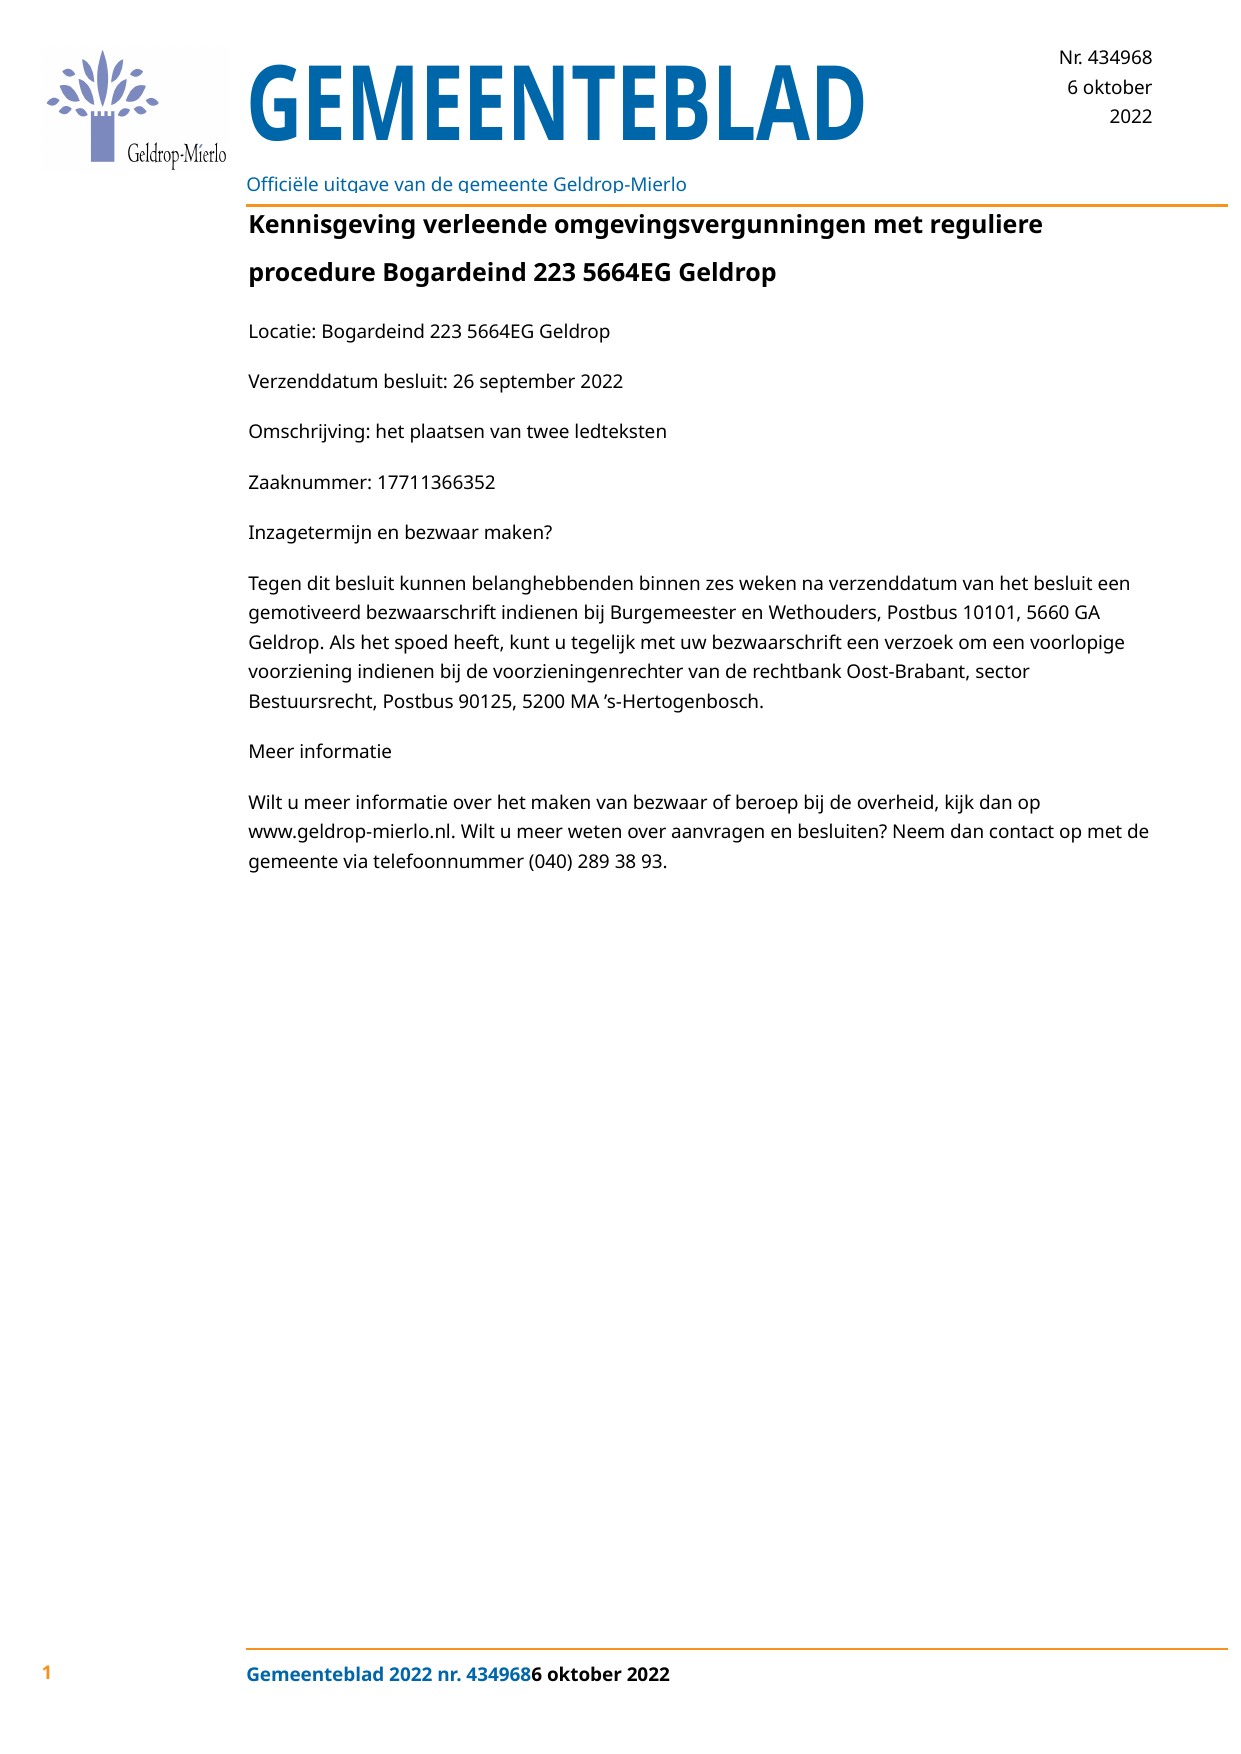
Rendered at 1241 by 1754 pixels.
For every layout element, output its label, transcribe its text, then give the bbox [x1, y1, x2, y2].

text Verzenddatum besluit: 26 september 2022 [248, 368, 1152, 394]
text Locatie: Bogardeind 223 5664EG Geldrop [248, 318, 1152, 344]
text Omschrijving: het plaatsen van twee ledteksten [248, 419, 1152, 444]
text Inzagetermijn en bezwaar maken? [248, 519, 1152, 545]
text Zaaknummer: 17711366352 [248, 469, 1152, 495]
picture [41, 47, 231, 172]
text Meer informatie [248, 739, 1152, 764]
text Kennisgeving verleende omgevingsvergunningen met reguliere procedure Bogardeind 223 5664EG Geldrop [248, 207, 1152, 288]
text Tegen dit besluit kunnen belanghebbenden binnen zes weken na verzenddatum van het besluit een gemotiveerd bezwaarschrift indienen bij Burgemeester en Wethouders, Postbus 10101, 5660 GA Geldrop. Als het spoed heeft, kunt u tegelijk met uw bezwaarschrift een verzoek om een voorlopige voorziening indienen bij de voorzieningenrechter van de rechtbank Oost-Brabant, sector Bestuursrecht, Postbus 90125, 5200 MA ’s-Hertogenbosch. [248, 570, 1152, 714]
text Wilt u meer informatie over het maken van bezwaar of beroep bij de overheid, kijk dan op www.geldrop-mierlo.nl. Wilt u meer weten over aanvragen en besluiten? Neem dan contact op met de gemeente via telefoonnummer (040) 289 38 93. [248, 789, 1152, 874]
